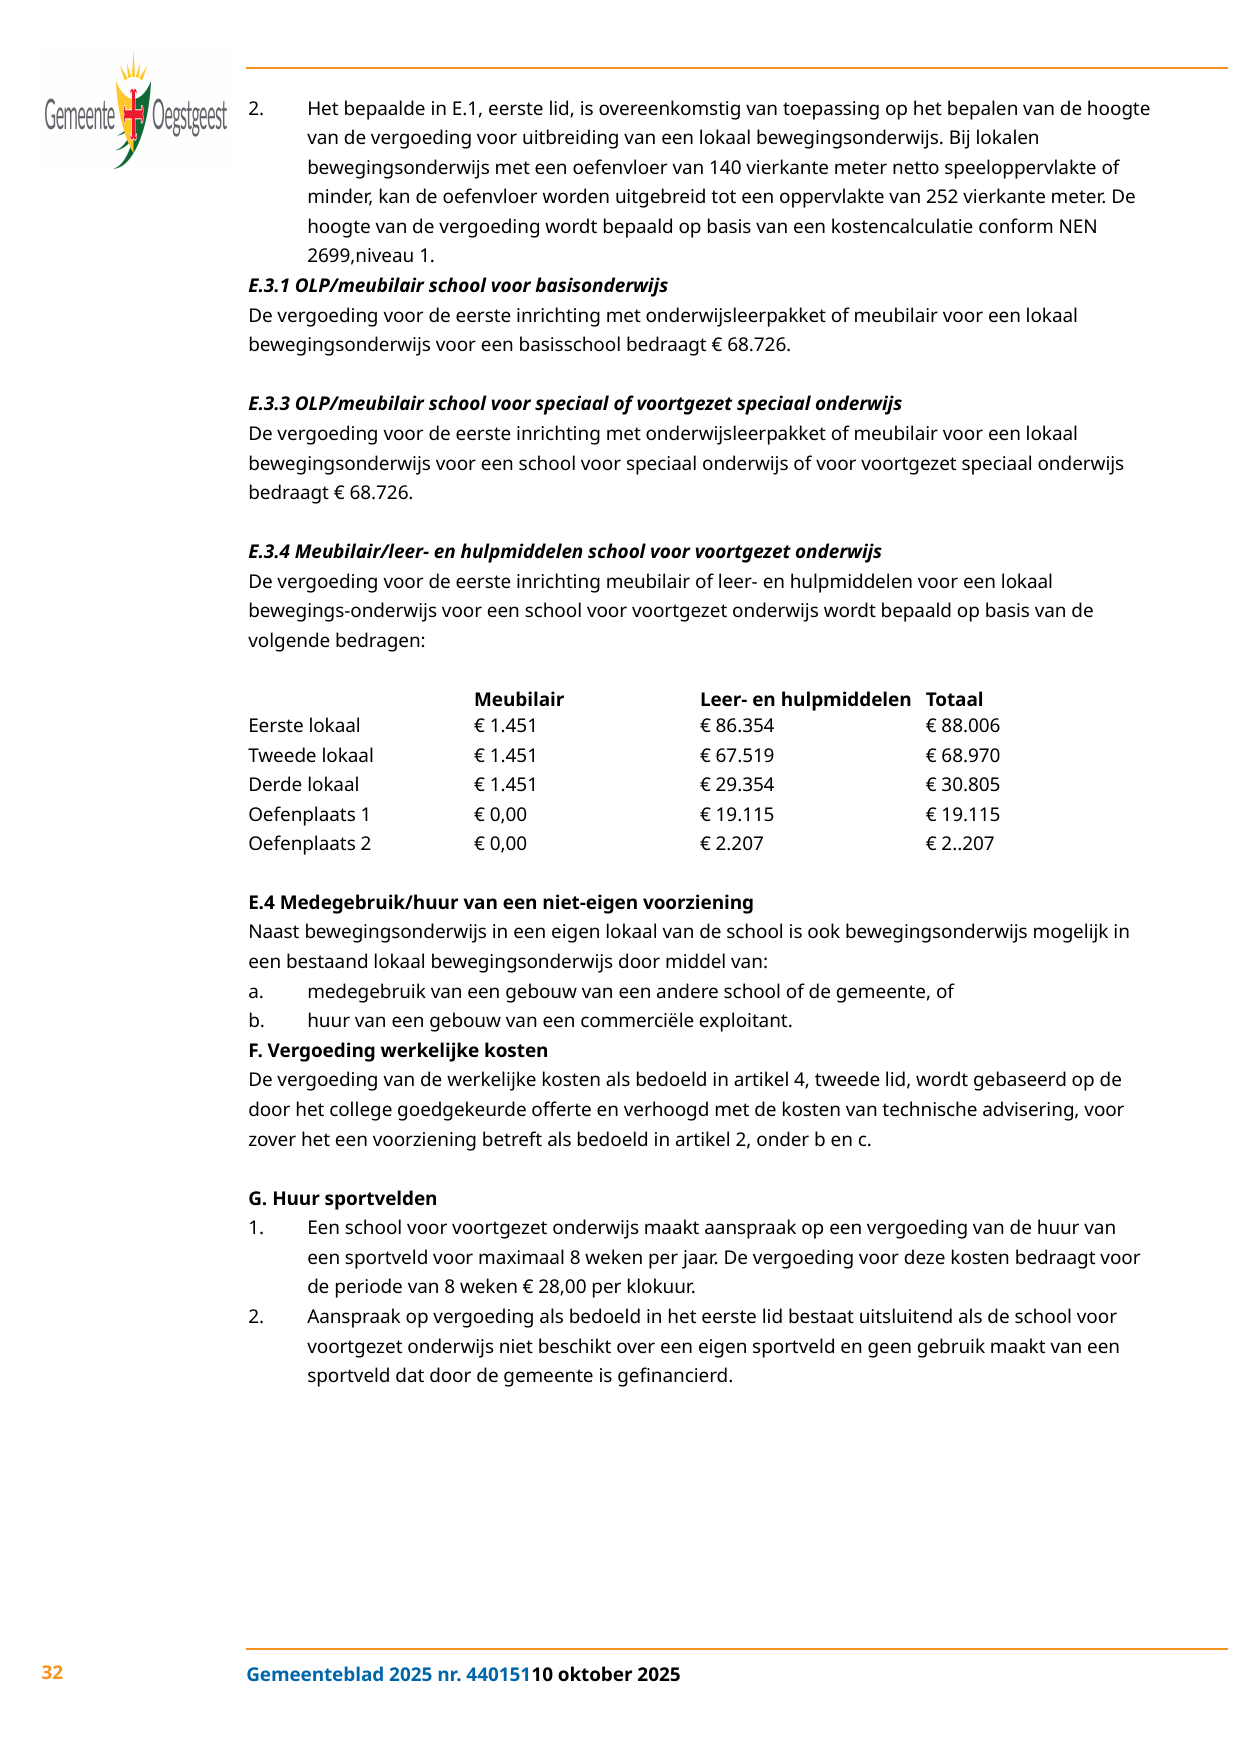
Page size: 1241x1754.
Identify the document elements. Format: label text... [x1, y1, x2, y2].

list Aanspraak op vergoeding als bedoeld in het eerste lid bestaat uitsluitend als de school voor voortgezet onderwijs niet beschikt over een eigen sportveld en geen gebruik maakt van een sportveld dat door de gemeente is gefinancierd. [248, 1303, 1152, 1388]
table_cell Eerste lokaal Tweede lokaal Derde lokaal Oefenplaats 1 Oefenplaats 2 [248, 712, 474, 856]
table_header Leer- en hulpmiddelen [700, 687, 926, 712]
list Het bepaalde in E.1, eerste lid, is overeenkomstig van toepassing op het bepalen van de hoogte van de vergoeding voor uitbreiding van een lokaal bewegingsonderwijs. Bij lokalen bewegingsonderwijs met een oefenvloer van 140 vierkante meter netto speeloppervlakte of minder, kan de oefenvloer worden uitgebreid tot een oppervlakte van 252 vierkante meter. De hoogte van de vergoeding wordt bepaald op basis van een kostencalculatie conform NEN 2699,niveau 1. [248, 95, 1152, 268]
text E.4 Medegebruik/huur van een niet-eigen voorziening [248, 889, 1152, 915]
table_header [248, 687, 474, 712]
table_cell € 1.451 € 1.451 € 1.451 € 0,00 € 0,00 [474, 712, 700, 856]
text De vergoeding voor de eerste inrichting meubilair of leer- en hulpmiddelen voor een lokaal bewegings-onderwijs voor een school voor voortgezet onderwijs wordt bepaald op basis van de volgende bedragen: [248, 568, 1152, 653]
table_cell € 88.006 € 68.970 € 30.805 € 19.115 € 2..207 [926, 712, 1152, 856]
table_header Meubilair [474, 687, 700, 712]
text F. Vergoeding werkelijke kosten [248, 1037, 1152, 1063]
text E.3.3 OLP/meubilair school voor speciaal of voortgezet speciaal onderwijs [248, 391, 1152, 416]
text De vergoeding voor de eerste inrichting met onderwijsleerpakket of meubilair voor een lokaal bewegingsonderwijs voor een school voor speciaal onderwijs of voor voortgezet speciaal onderwijs bedraagt € 68.726. [248, 420, 1152, 505]
table_header Totaal [926, 687, 1152, 712]
text De vergoeding voor de eerste inrichting met onderwijsleerpakket of meubilair voor een lokaal bewegingsonderwijs voor een basisschool bedraagt € 68.726. [248, 302, 1152, 357]
picture [41, 47, 231, 172]
text Naast bewegingsonderwijs in een eigen lokaal van de school is ook bewegingsonderwijs mogelijk in een bestaand lokaal bewegingsonderwijs door middel van: [248, 919, 1152, 974]
list huur van een gebouw van een commerciële exploitant. [248, 1007, 1152, 1033]
list medegebruik van een gebouw van een andere school of de gemeente, of [248, 978, 1152, 1004]
text De vergoeding van de werkelijke kosten als bedoeld in artikel 4, tweede lid, wordt gebaseerd op de door het college goedgekeurde offerte en verhoogd met de kosten van technische advisering, voor zover het een voorziening betreft als bedoeld in artikel 2, onder b en c. [248, 1067, 1152, 1152]
text G. Huur sportvelden [248, 1185, 1152, 1211]
list Een school voor voortgezet onderwijs maakt aanspraak op een vergoeding van de huur van een sportveld voor maximaal 8 weken per jaar. De vergoeding voor deze kosten bedraagt voor de periode van 8 weken € 28,00 per klokuur. [248, 1214, 1152, 1299]
text E.3.1 OLP/meubilair school voor basisonderwijs [248, 272, 1152, 298]
text E.3.4 Meubilair/leer- en hulpmiddelen school voor voortgezet onderwijs [248, 538, 1152, 564]
table_cell € 86.354 € 67.519 € 29.354 € 19.115 € 2.207 [700, 712, 926, 856]
